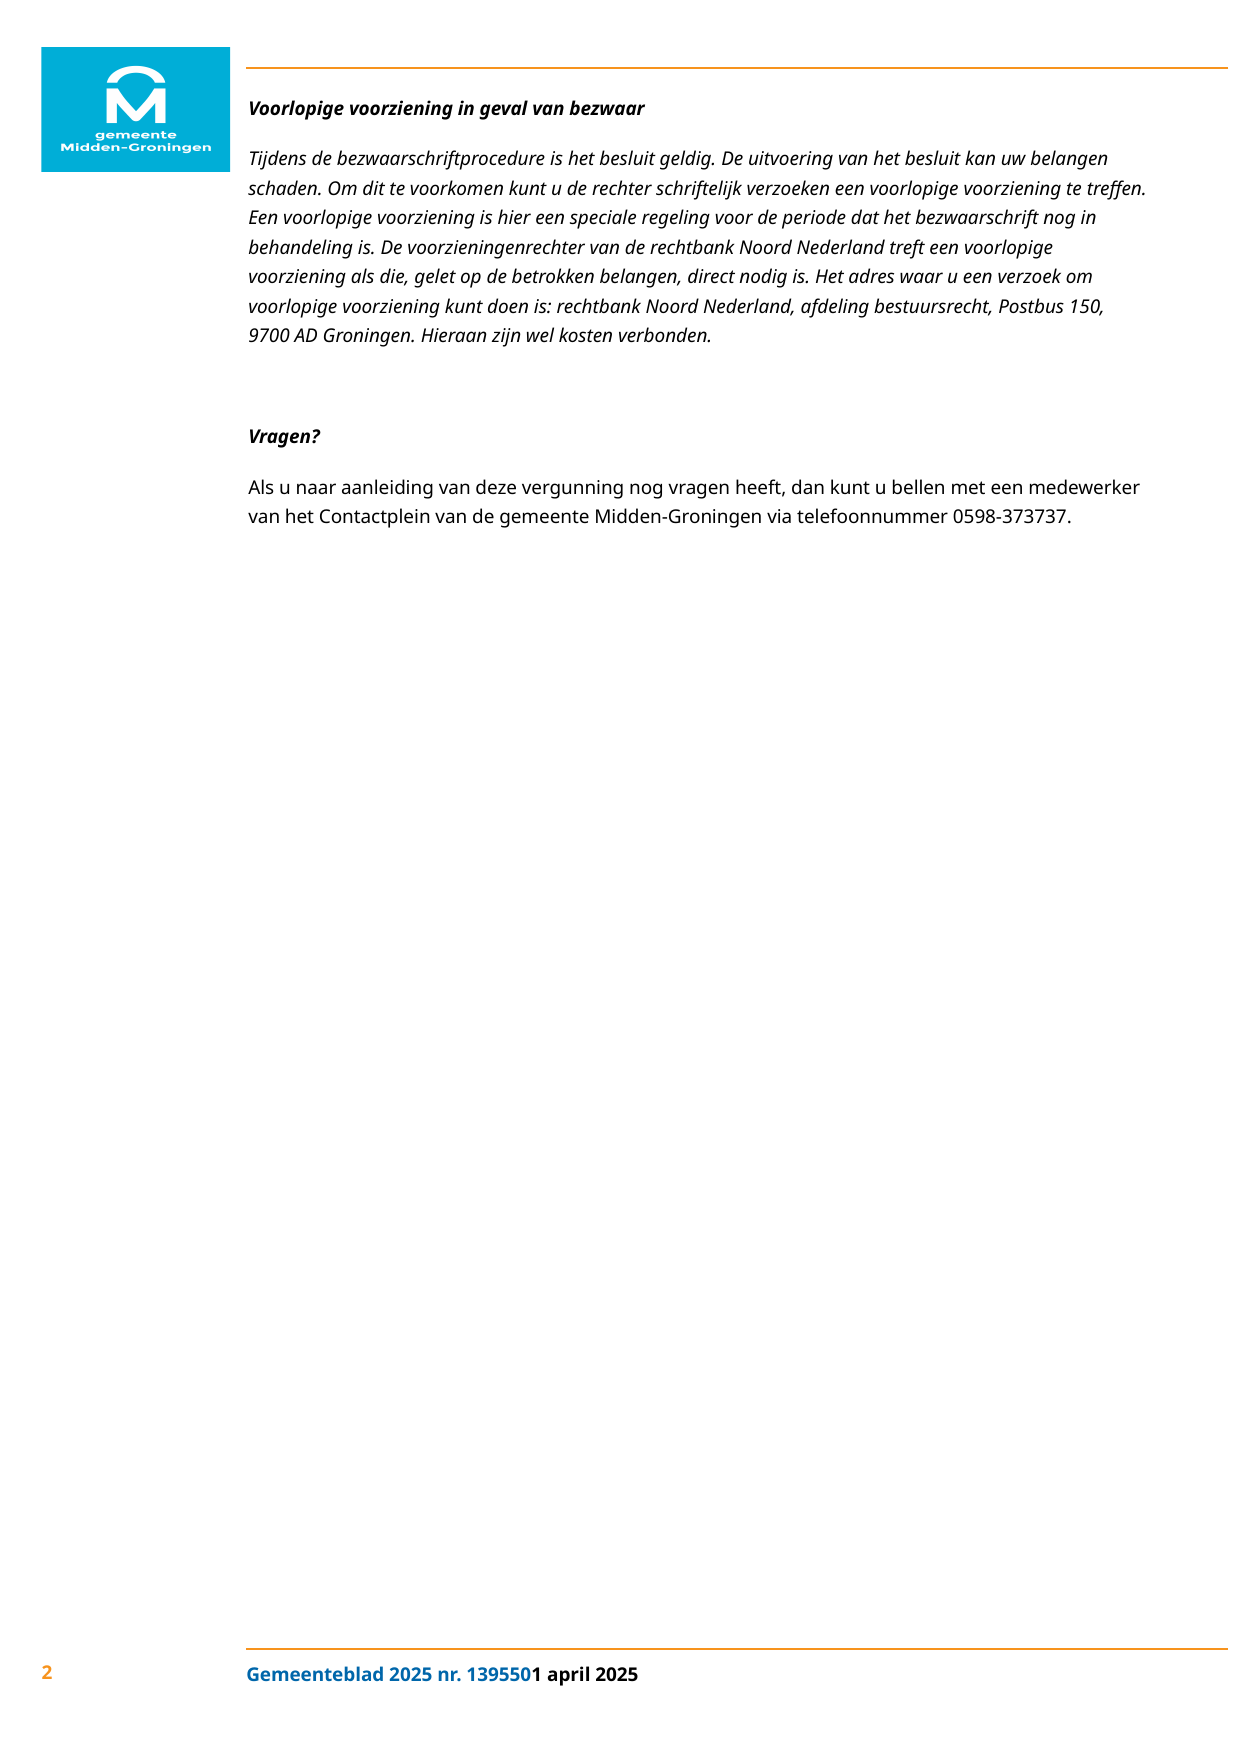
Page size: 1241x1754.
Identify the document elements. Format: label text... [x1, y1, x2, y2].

text Als u naar aanleiding van deze vergunning nog vragen heeft, dan kunt u bellen met een medewerker van het Contactplein van de gemeente Midden-Groningen via telefoonnummer 0598-373737. [248, 474, 1152, 529]
text Tijdens de bezwaarschriftprocedure is het besluit geldig. De uitvoering van het besluit kan uw belangen schaden. Om dit te voorkomen kunt u de rechter schriftelijk verzoeken een voorlopige voorziening te treffen. Een voorlopige voorziening is hier een speciale regeling voor de periode dat het bezwaarschrift nog in behandeling is. De voorzieningenrechter van de rechtbank Noord Nederland treft een voorlopige voorziening als die, gelet op de betrokken belangen, direct nodig is. Het adres waar u een verzoek om voorlopige voorziening kunt doen is: rechtbank Noord Nederland, afdeling bestuursrecht, Postbus 150, 9700 AD Groningen. Hieraan zijn wel kosten verbonden. [248, 145, 1152, 348]
picture [184, 146, 190, 153]
text Vragen? [248, 423, 1152, 449]
picture [108, 66, 164, 82]
text Voorlopige voorziening in geval van bezwaar [248, 95, 1152, 121]
picture [107, 89, 165, 122]
